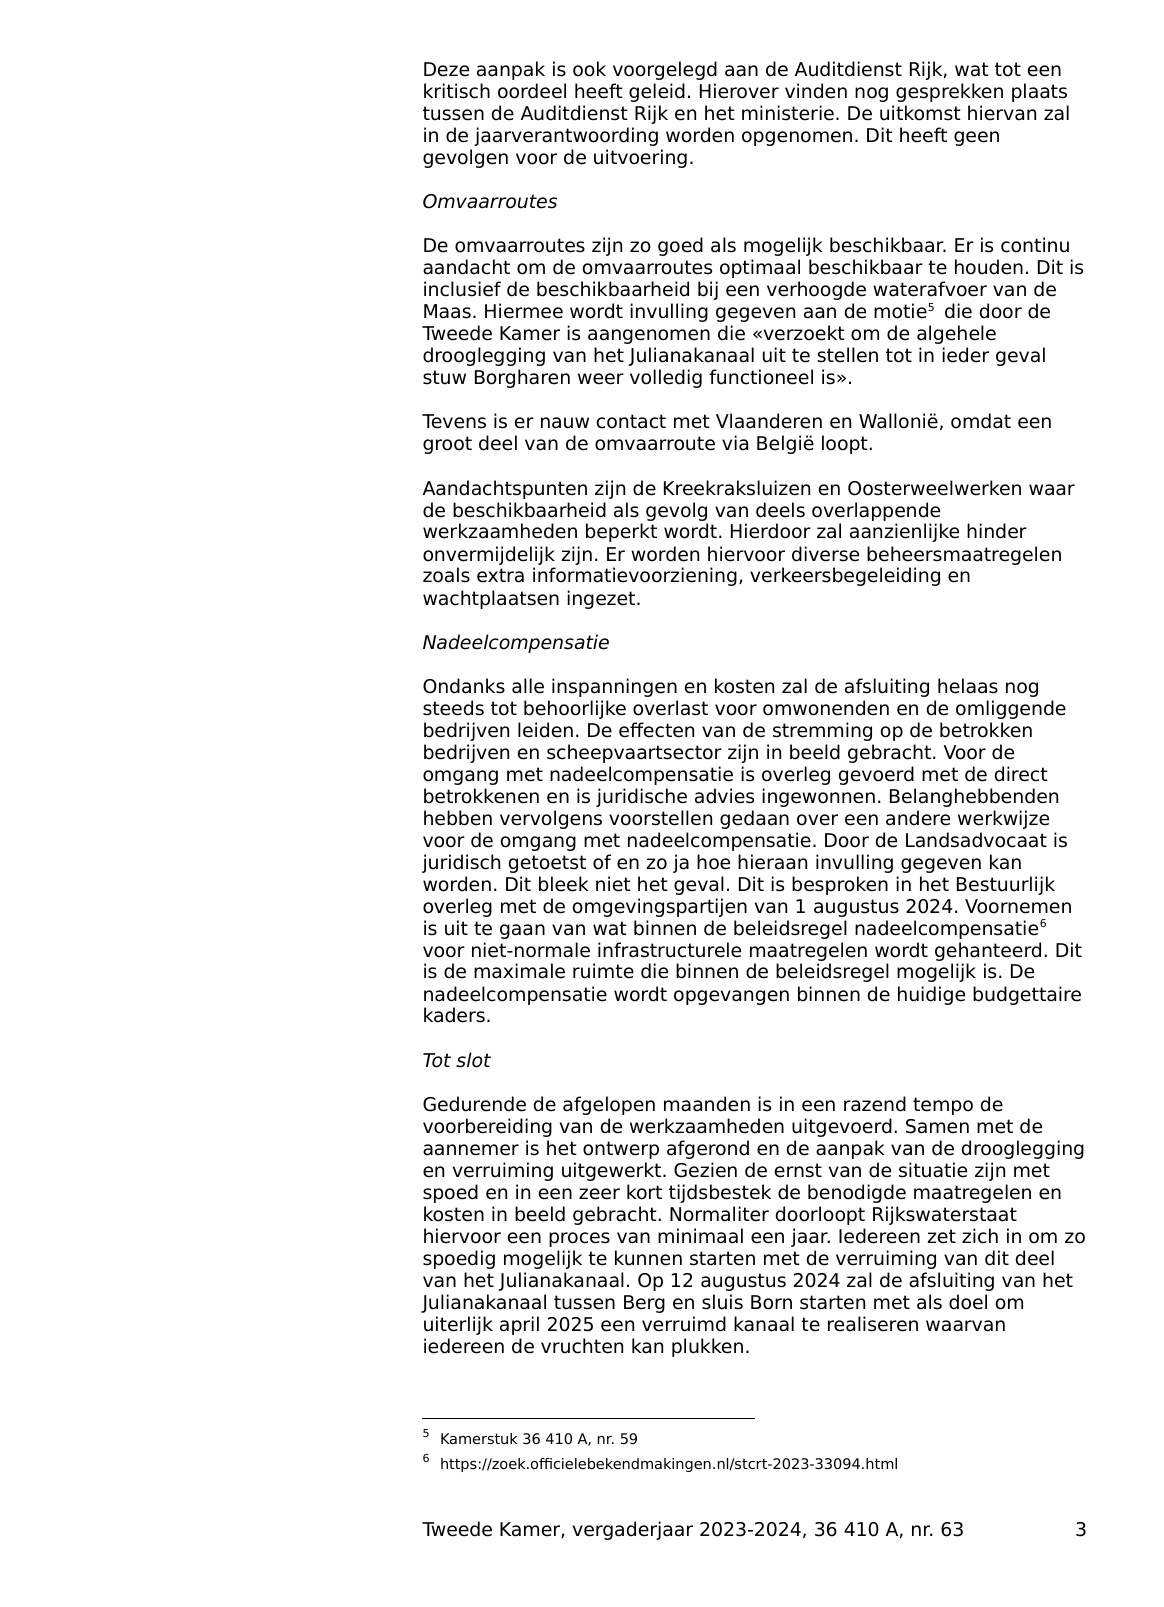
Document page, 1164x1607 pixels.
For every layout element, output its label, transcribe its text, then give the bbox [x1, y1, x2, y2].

text https://zoek.officielebekendmakingen.nl/stcrt-2023-33094.html [422, 1452, 1087, 1474]
text Ondanks alle inspanningen en kosten zal de afsluiting helaas nog steeds tot behoorlijke overlast voor omwonenden en de omliggende bedrijven leiden. De effecten van de stremming op de betrokken bedrijven en scheepvaartsector zijn in beeld gebracht. Voor de omgang met nadeelcompensatie is overleg gevoerd met de direct betrokkenen en is juridische advies ingewonnen. Belanghebbenden hebben vervolgens voorstellen gedaan over een andere werkwijze voor de omgang met nadeelcompensatie. Door de Landsadvocaat is juridisch getoetst of en zo ja hoe hieraan invulling gegeven kan worden. Dit bleek niet het geval. Dit is besproken in het Bestuurlijk overleg met de omgevingspartijen van 1 augustus 2024. Voornemen is uit te gaan van wat binnen de beleidsregel nadeelcompensatie voor niet-normale infrastructurele maatregelen wordt gehanteerd. Dit is de maximale ruimte die binnen de beleidsregel mogelijk is. De nadeelcompensatie wordt opgevangen binnen de huidige budgettaire kaders. [422, 676, 1087, 1027]
text Aandachtspunten zijn de Kreekraksluizen en Oosterweelwerken waar de beschikbaarheid als gevolg van deels overlappende werkzaamheden beperkt wordt. Hierdoor zal aanzienlijke hinder onvermijdelijk zijn. Er worden hiervoor diverse beheersmaatregelen zoals extra informatievoorziening, verkeersbegeleiding en wachtplaatsen ingezet. [422, 477, 1087, 609]
text Kamerstuk 36 410 A, nr. 59 [422, 1427, 1087, 1449]
subtitle Nadeelcompensatie [422, 632, 1087, 653]
subtitle Tot slot [422, 1049, 1087, 1072]
text Deze aanpak is ook voorgelegd aan de Auditdienst Rijk, wat tot een kritisch oordeel heeft geleid. Hierover vinden nog gesprekken plaats tussen de Auditdienst Rijk en het ministerie. De uitkomst hiervan zal in de jaarverantwoording worden opgenomen. Dit heeft geen gevolgen voor de uitvoering. [422, 59, 1087, 169]
text Gedurende de afgelopen maanden is in een razend tempo de voorbereiding van de werkzaamheden uitgevoerd. Samen met de aannemer is het ontwerp afgerond en de aanpak van de drooglegging en verruiming uitgewerkt. Gezien de ernst van de situatie zijn met spoed en in een zeer kort tijdsbestek de benodigde maatregelen en kosten in beeld gebracht. Normaliter doorloopt Rijkswaterstaat hiervoor een proces van minimaal een jaar. Iedereen zet zich in om zo spoedig mogelijk te kunnen starten met de verruiming van dit deel van het Julianakanaal. Op 12 augustus 2024 zal de afsluiting van het Julianakanaal tussen Berg en sluis Born starten met als doel om uiterlijk april 2025 een verruimd kanaal te realiseren waarvan iedereen de vruchten kan plukken. [422, 1094, 1087, 1357]
text De omvaarroutes zijn zo goed als mogelijk beschikbaar. Er is continu aandacht om de omvaarroutes optimaal beschikbaar te houden. Dit is inclusief de beschikbaarheid bij een verhoogde waterafvoer van de Maas. Hiermee wordt invulling gegeven aan de motie die door de Tweede Kamer is aangenomen die «verzoekt om de algehele drooglegging van het Julianakanaal uit te stellen tot in ieder geval stuw Borgharen weer volledig functioneel is». [422, 235, 1087, 389]
subtitle Omvaarroutes [422, 191, 1087, 213]
text Tevens is er nauw contact met Vlaanderen en Wallonië, omdat een groot deel van de omvaarroute via België loopt. [422, 411, 1087, 455]
